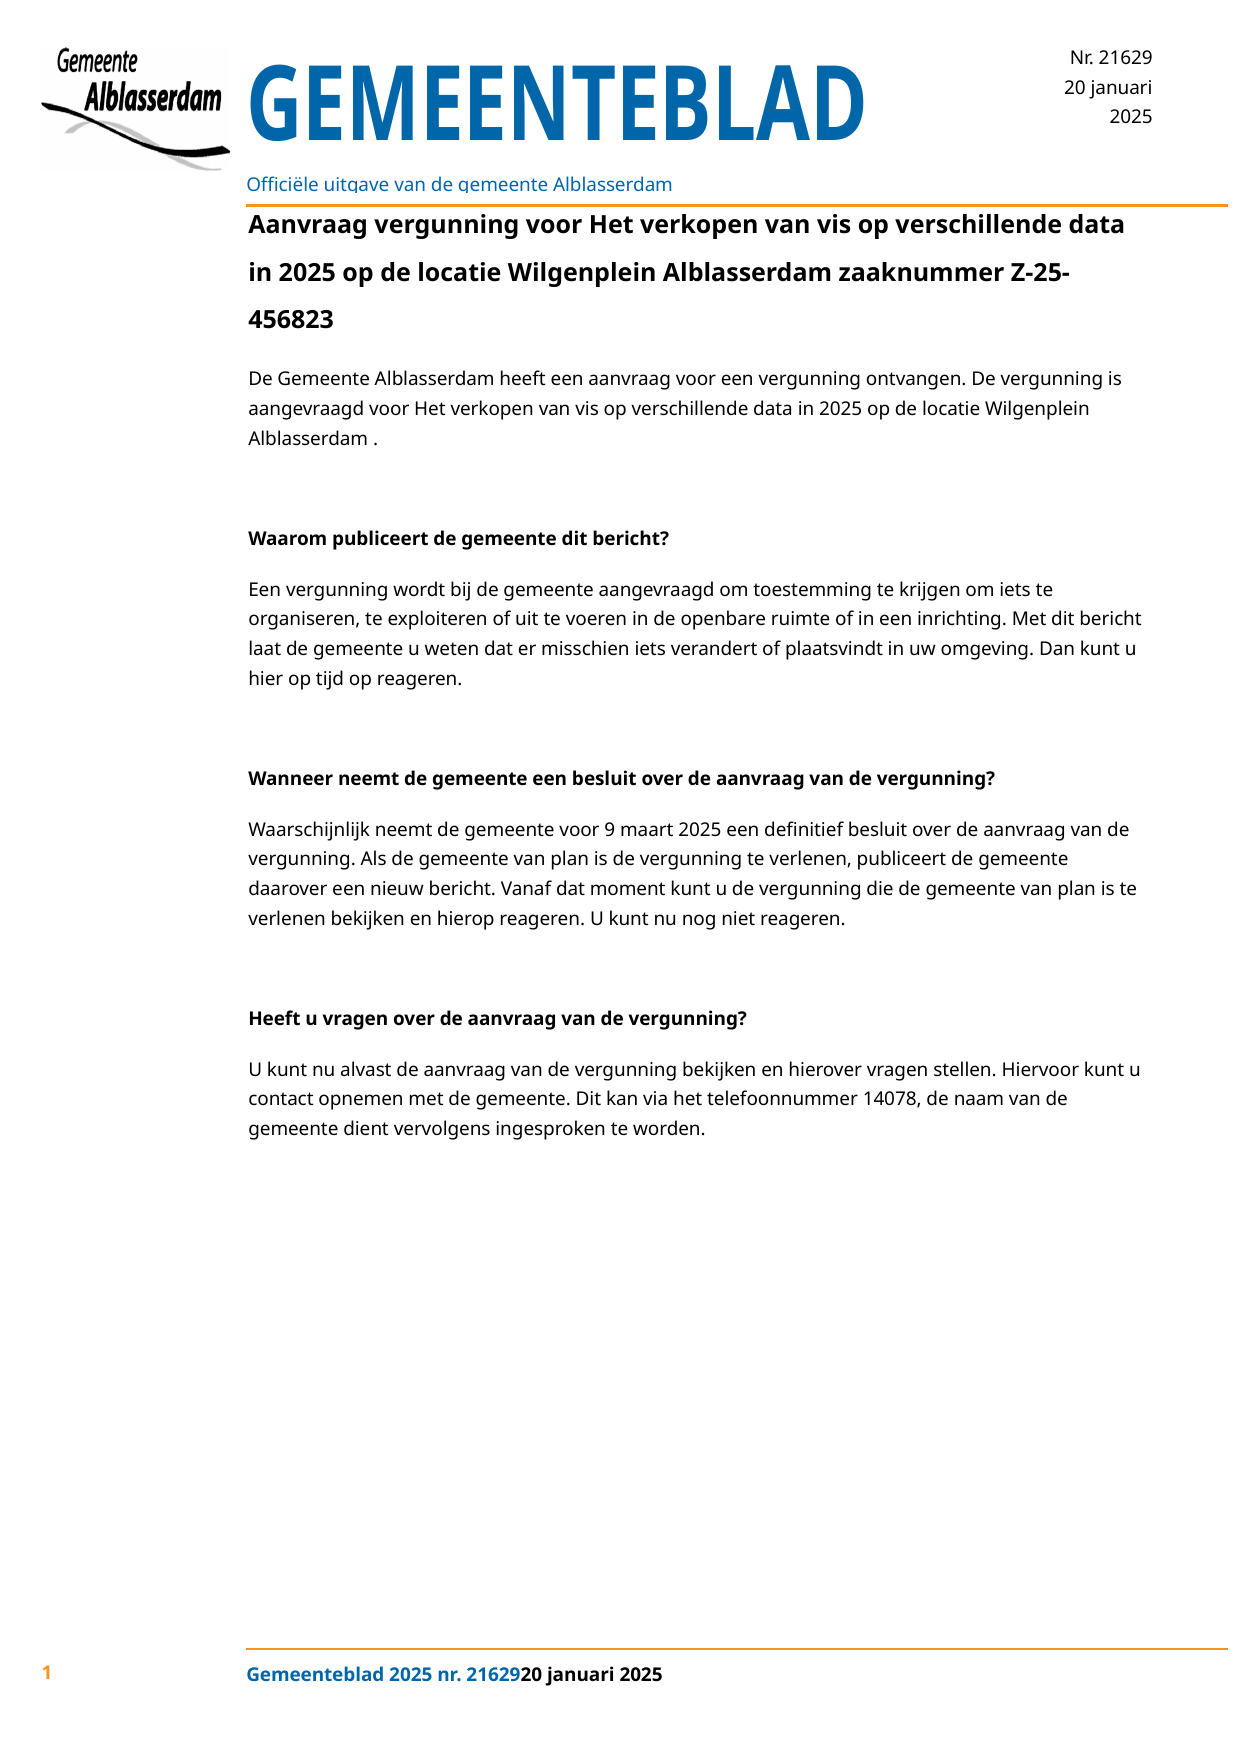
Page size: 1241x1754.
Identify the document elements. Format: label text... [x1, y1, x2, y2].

picture [41, 47, 231, 172]
text Wanneer neemt de gemeente een besluit over de aanvraag van de vergunning? [248, 766, 1152, 791]
text Waarom publiceert de gemeente dit bericht? [248, 526, 1152, 551]
text Aanvraag vergunning voor Het verkopen van vis op verschillende data in 2025 op de locatie Wilgenplein Alblasserdam zaaknummer Z-25-456823 [248, 207, 1152, 336]
text Heeft u vragen over de aanvraag van de vergunning? [248, 1006, 1152, 1031]
text U kunt nu alvast de aanvraag van de vergunning bekijken en hierover vragen stellen. Hiervoor kunt u contact opnemen met de gemeente. Dit kan via het telefoonnummer 14078, de naam van de gemeente dient vervolgens ingesproken te worden. [248, 1056, 1152, 1141]
text De Gemeente Alblasserdam heeft een aanvraag voor een vergunning ontvangen. De vergunning is aangevraagd voor Het verkopen van vis op verschillende data in 2025 op de locatie Wilgenplein Alblasserdam . [248, 366, 1152, 450]
text Een vergunning wordt bij de gemeente aangevraagd om toestemming te krijgen om iets te organiseren, te exploiteren of uit te voeren in de openbare ruimte of in een inrichting. Met dit bericht laat de gemeente u weten dat er misschien iets verandert of plaatsvindt in uw omgeving. Dan kunt u hier op tijd op reageren. [248, 576, 1152, 690]
text Waarschijnlijk neemt de gemeente voor 9 maart 2025 een definitief besluit over de aanvraag van de vergunning. Als de gemeente van plan is de vergunning te verlenen, publiceert de gemeente daarover een nieuw bericht. Vanaf dat moment kunt u de vergunning die de gemeente van plan is te verlenen bekijken en hierop reageren. U kunt nu nog niet reageren. [248, 816, 1152, 930]
